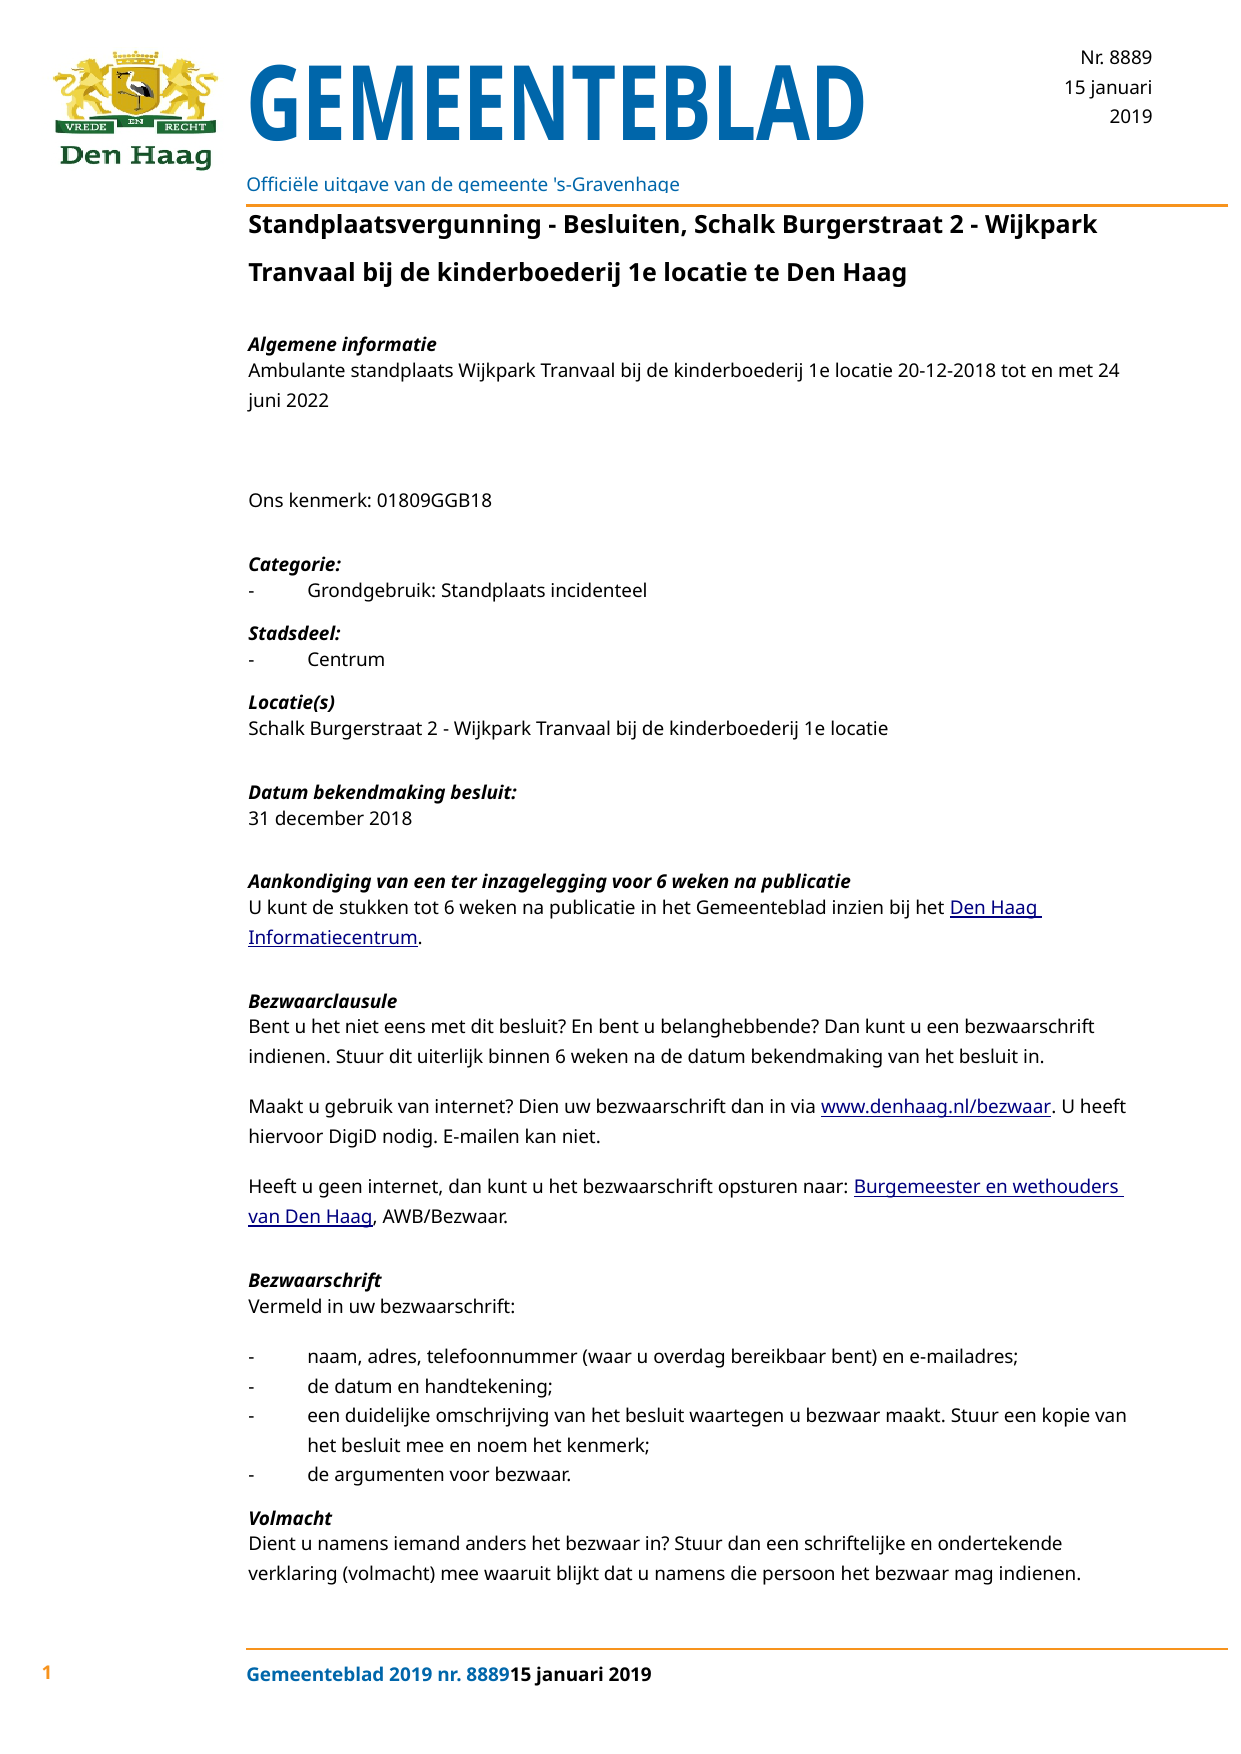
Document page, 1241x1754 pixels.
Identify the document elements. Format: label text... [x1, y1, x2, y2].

text Maakt u gebruik van internet? Dien uw bezwaarschrift dan in via www.denhaag.nl/bezwaar. U heeft hiervoor DigiD nodig. E-mailen kan niet. [248, 1094, 1152, 1149]
list de argumenten voor bezwaar. [248, 1462, 1152, 1487]
text Aankondiging van een ter inzagelegging voor 6 weken na publicatie [248, 869, 1152, 894]
text Dient u namens iemand anders het bezwaar in? Stuur dan een schriftelijke en ondertekende verklaring (volmacht) mee waaruit blijkt dat u namens die persoon het bezwaar mag indienen. [248, 1531, 1152, 1586]
text Algemene informatie [248, 331, 1152, 357]
text Datum bekendmaking besluit: [248, 779, 1152, 805]
list een duidelijke omschrijving van het besluit waartegen u bezwaar maakt. Stuur een kopie van het besluit mee en noem het kenmerk; [248, 1402, 1152, 1458]
list Grondgebruik: Standplaats incidenteel [248, 577, 1152, 603]
text Volmacht [248, 1505, 1152, 1531]
text Bezwaarschrift [248, 1267, 1152, 1293]
text Categorie: [248, 552, 1152, 577]
text Bezwaarclausule [248, 988, 1152, 1014]
list Centrum [248, 646, 1152, 672]
text Bent u het niet eens met dit besluit? En bent u belanghebbende? Dan kunt u een bezwaarschrift indienen. Stuur dit uiterlijk binnen 6 weken na de datum bekendmaking van het besluit in. [248, 1014, 1152, 1069]
text Schalk Burgerstraat 2 - Wijkpark Tranvaal bij de kinderboederij 1e locatie [248, 715, 1152, 741]
text Heeft u geen internet, dan kunt u het bezwaarschrift opsturen naar: Burgemeester en wethouders van Den Haag, AWB/Bezwaar. [248, 1174, 1152, 1229]
text Standplaatsvergunning - Besluiten, Schalk Burgerstraat 2 - Wijkpark Tranvaal bij de kinderboederij 1e locatie te Den Haag [248, 207, 1152, 288]
text Ambulante standplaats Wijkpark Tranvaal bij de kinderboederij 1e locatie 20-12-2018 tot en met 24 juni 2022 [248, 357, 1152, 412]
text U kunt de stukken tot 6 weken na publicatie in het Gemeenteblad inzien bij het Den Haag Informatiecentrum. [248, 894, 1152, 950]
text Ons kenmerk: 01809GGB18 [248, 488, 1152, 513]
text Vermeld in uw bezwaarschrift: [248, 1293, 1152, 1319]
text Stadsdeel: [248, 620, 1152, 646]
list naam, adres, telefoonnummer (waar u overdag bereikbaar bent) en e-mailadres; [248, 1343, 1152, 1369]
text 31 december 2018 [248, 805, 1152, 830]
picture [41, 47, 231, 172]
list de datum en handtekening; [248, 1373, 1152, 1399]
text Locatie(s) [248, 689, 1152, 715]
